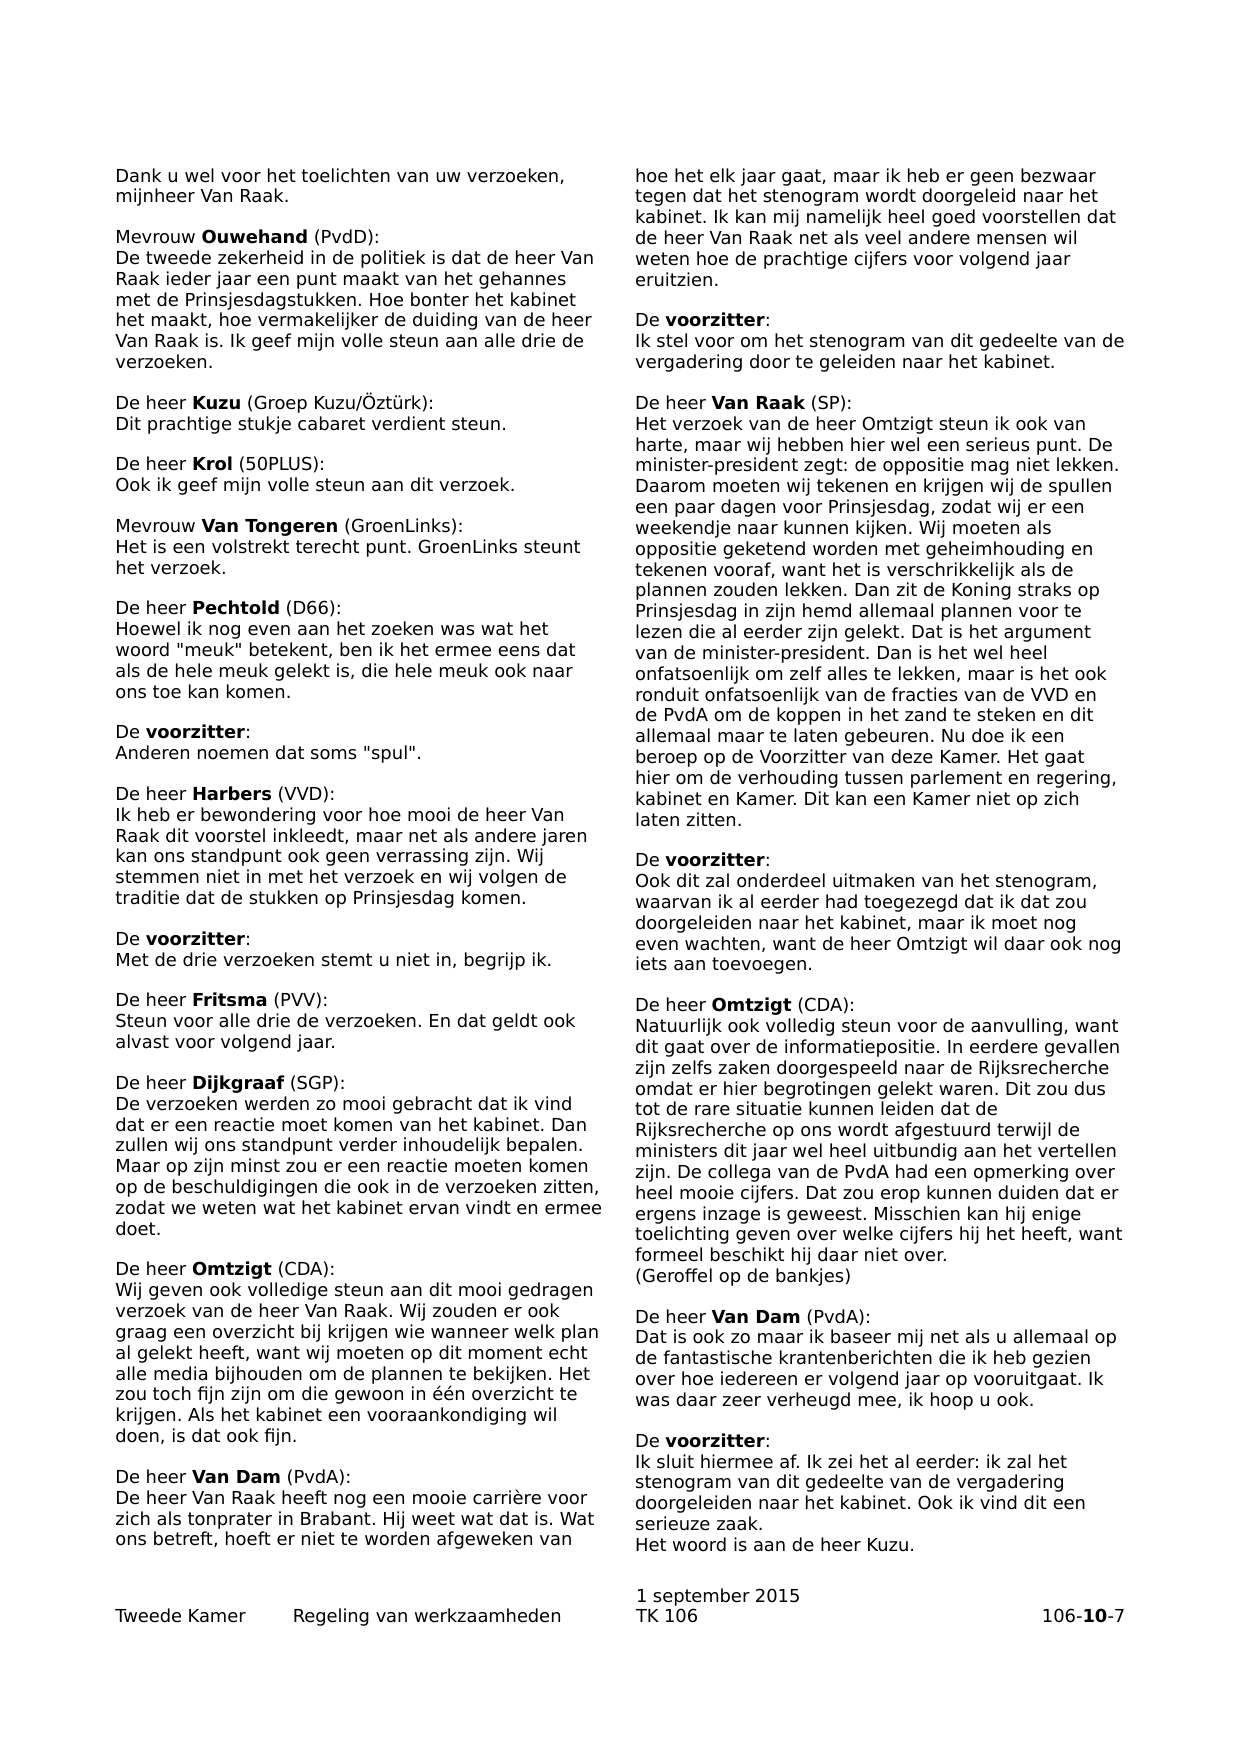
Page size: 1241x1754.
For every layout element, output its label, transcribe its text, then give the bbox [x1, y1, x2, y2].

text De heer Van Dam (PvdA): [115, 1467, 605, 1487]
text De heer Omtzigt (CDA): [115, 1259, 605, 1280]
text Ik heb er bewondering voor hoe mooi de heer Van Raak dit voorstel inkleedt, maar net als andere jaren kan ons standpunt ook geen verrassing zijn. Wij stemmen niet in met het verzoek en wij volgen de traditie dat de stukken op Prinsjesdag komen. [115, 804, 605, 909]
text De voorzitter: [635, 850, 1125, 871]
text Mevrouw Ouwehand (PvdD): [115, 227, 605, 248]
text Anderen noemen dat soms "spul". [115, 743, 605, 764]
text De verzoeken werden zo mooi gebracht dat ik vind dat er een reactie moet komen van het kabinet. Dan zullen wij ons standpunt verder inhoudelijk bepalen. Maar op zijn minst zou er een reactie moeten komen op de beschuldigingen die ook in de verzoeken zitten, zodat we weten wat het kabinet ervan vindt en ermee doet. [115, 1093, 605, 1239]
text Dank u wel voor het toelichten van uw verzoeken, mijnheer Van Raak. [115, 165, 605, 207]
text De heer Harbers (VVD): [115, 784, 605, 804]
text Steun voor alle drie de verzoeken. En dat geldt ook alvast voor volgend jaar. [115, 1011, 605, 1053]
text Hoewel ik nog even aan het zoeken was wat het woord "meuk" betekent, ben ik het ermee eens dat als de hele meuk gelekt is, die hele meuk ook naar ons toe kan komen. [115, 619, 605, 702]
text De heer Omtzigt (CDA): [635, 995, 1125, 1016]
text De heer Kuzu (Groep Kuzu/Öztürk): [115, 393, 605, 413]
text De heer Pechtold (D66): [115, 598, 605, 619]
text Ik sluit hiermee af. Ik zei het al eerder: ik zal het stenogram van dit gedeelte van de vergadering doorgeleiden naar het kabinet. Ook ik vind dit een serieuze zaak. [635, 1451, 1125, 1535]
text De heer Van Dam (PvdA): [635, 1307, 1125, 1327]
text De heer Krol (50PLUS): [115, 454, 605, 475]
text (Geroffel op de bankjes) [635, 1266, 1125, 1287]
text De heer Van Raak heeft nog een mooie carrière voor zich als tonprater in Brabant. Hij weet wat dat is. Wat ons betreft, hoeft er niet te worden afgeweken van [115, 1487, 605, 1550]
text Wij geven ook volledige steun aan dit mooi gedragen verzoek van de heer Van Raak. Wij zouden er ook graag een overzicht bij krijgen wie wanneer welk plan al gelekt heeft, want wij moeten op dit moment echt alle media bijhouden om de plannen te bekijken. Het zou toch fijn zijn om die gewoon in één overzicht te krijgen. Als het kabinet een vooraankondiging wil doen, is dat ook fijn. [115, 1280, 605, 1447]
text Dit prachtige stukje cabaret verdient steun. [115, 413, 605, 434]
text De heer Van Raak (SP): [635, 393, 1125, 413]
text hoe het elk jaar gaat, maar ik heb er geen bezwaar tegen dat het stenogram wordt doorgeleid naar het kabinet. Ik kan mij namelijk heel goed voorstellen dat de heer Van Raak net als veel andere mensen wil weten hoe de prachtige cijfers voor volgend jaar eruitzien. [635, 165, 1125, 290]
text Ik stel voor om het stenogram van dit gedeelte van de vergadering door te geleiden naar het kabinet. [635, 331, 1125, 373]
text De heer Fritsma (PVV): [115, 990, 605, 1011]
text Met de drie verzoeken stemt u niet in, begrijp ik. [115, 949, 605, 970]
text Het is een volstrekt terecht punt. GroenLinks steunt het verzoek. [115, 537, 605, 578]
text Ook dit zal onderdeel uitmaken van het stenogram, waarvan ik al eerder had toegezegd dat ik dat zou doorgeleiden naar het kabinet, maar ik moet nog even wachten, want de heer Omtzigt wil daar ook nog iets aan toevoegen. [635, 871, 1125, 975]
text De voorzitter: [115, 929, 605, 949]
text De voorzitter: [635, 310, 1125, 331]
text De voorzitter: [115, 722, 605, 743]
text Ook ik geef mijn volle steun aan dit verzoek. [115, 475, 605, 496]
text De tweede zekerheid in de politiek is dat de heer Van Raak ieder jaar een punt maakt van het gehannes met de Prinsjesdagstukken. Hoe bonter het kabinet het maakt, hoe vermakelijker de duiding van de heer Van Raak is. Ik geef mijn volle steun aan alle drie de verzoeken. [115, 248, 605, 373]
text De voorzitter: [635, 1431, 1125, 1451]
text De heer Dijkgraaf (SGP): [115, 1073, 605, 1093]
text Het woord is aan de heer Kuzu. [635, 1535, 1125, 1556]
text Natuurlijk ook volledig steun voor de aanvulling, want dit gaat over de informatiepositie. In eerdere gevallen zijn zelfs zaken doorgespeeld naar de Rijksrecherche omdat er hier begrotingen gelekt waren. Dit zou dus tot de rare situatie kunnen leiden dat de Rijksrecherche op ons wordt afgestuurd terwijl de ministers dit jaar wel heel uitbundig aan het vertellen zijn. De collega van de PvdA had een opmerking over heel mooie cijfers. Dat zou erop kunnen duiden dat er ergens inzage is geweest. Misschien kan hij enige toelichting geven over welke cijfers hij het heeft, want formeel beschikt hij daar niet over. [635, 1016, 1125, 1266]
text Dat is ook zo maar ik baseer mij net als u allemaal op de fantastische krantenberichten die ik heb gezien over hoe iedereen er volgend jaar op vooruitgaat. Ik was daar zeer verheugd mee, ik hoop u ook. [635, 1327, 1125, 1411]
text Het verzoek van de heer Omtzigt steun ik ook van harte, maar wij hebben hier wel een serieus punt. De minister-president zegt: de oppositie mag niet lekken. Daarom moeten wij tekenen en krijgen wij de spullen een paar dagen voor Prinsjesdag, zodat wij er een weekendje naar kunnen kijken. Wij moeten als oppositie geketend worden met geheimhouding en tekenen vooraf, want het is verschrikkelijk als de plannen zouden lekken. Dan zit de Koning straks op Prinsjesdag in zijn hemd allemaal plannen voor te lezen die al eerder zijn gelekt. Dat is het argument van de minister-president. Dan is het wel heel onfatsoenlijk om zelf alles te lekken, maar is het ook ronduit onfatsoenlijk van de fracties van de VVD en de PvdA om de koppen in het zand te steken en dit allemaal maar te laten gebeuren. Nu doe ik een beroep op de Voorzitter van deze Kamer. Het gaat hier om de verhouding tussen parlement en regering, kabinet en Kamer. Dit kan een Kamer niet op zich laten zitten. [635, 413, 1125, 830]
text Mevrouw Van Tongeren (GroenLinks): [115, 516, 605, 537]
